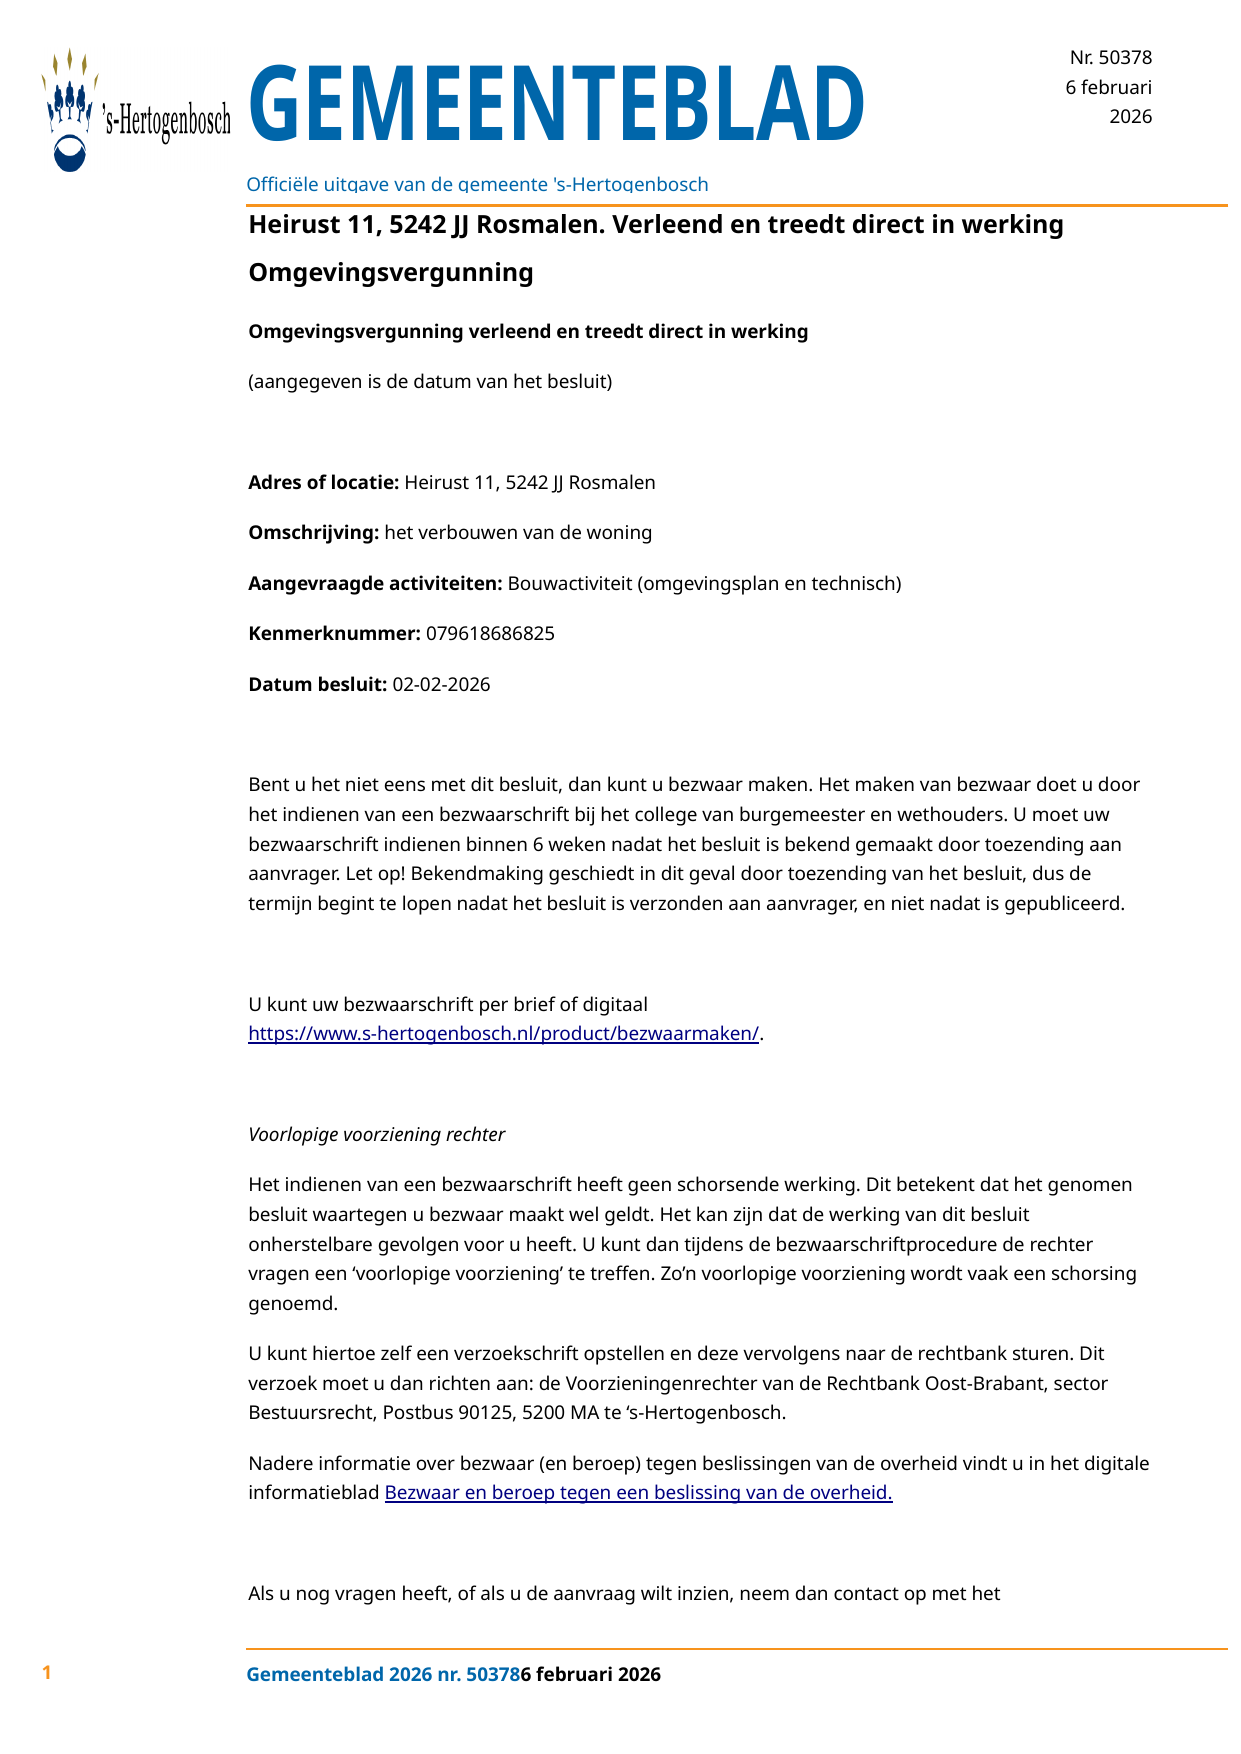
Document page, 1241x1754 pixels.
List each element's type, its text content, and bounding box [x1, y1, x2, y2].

text Omschrijving: het verbouwen van de woning [248, 519, 1152, 545]
text Aangevraagde activiteiten: Bouwactiviteit (omgevingsplan en technisch) [248, 570, 1152, 596]
text U kunt hiertoe zelf een verzoekschrift opstellen en deze vervolgens naar de rechtbank sturen. Dit verzoek moet u dan richten aan: de Voorzieningenrechter van de Rechtbank Oost-Brabant, sector Bestuursrecht, Postbus 90125, 5200 MA te ‘s-Hertogenbosch. [248, 1340, 1152, 1425]
text Kenmerknummer: 079618686825 [248, 620, 1152, 646]
text Als u nog vragen heeft, of als u de aanvraag wilt inzien, neem dan contact op met het [248, 1580, 1152, 1606]
text Datum besluit: 02-02-2026 [248, 671, 1152, 697]
text Bent u het niet eens met dit besluit, dan kunt u bezwaar maken. Het maken van bezwaar doet u door het indienen van een bezwaarschrift bij het college van burgemeester en wethouders. U moet uw bezwaarschrift indienen binnen 6 weken nadat het besluit is bekend gemaakt door toezending aan aanvrager. Let op! Bekendmaking geschiedt in dit geval door toezending van het besluit, dus de termijn begint te lopen nadat het besluit is verzonden aan aanvrager, en niet nadat is gepubliceerd. [248, 772, 1152, 916]
text Het indienen van een bezwaarschrift heeft geen schorsende werking. Dit betekent dat het genomen besluit waartegen u bezwaar maakt wel geldt. Het kan zijn dat de werking van dit besluit onherstelbare gevolgen voor u heeft. U kunt dan tijdens de bezwaarschriftprocedure de rechter vragen een ‘voorlopige voorziening’ te treffen. Zo’n voorlopige voorziening wordt vaak een schorsing genoemd. [248, 1172, 1152, 1316]
picture [41, 47, 231, 172]
text Omgevingsvergunning verleend en treedt direct in werking [248, 318, 1152, 344]
text Voorlopige voorziening rechter [248, 1121, 1152, 1147]
text Nadere informatie over bezwaar (en beroep) tegen beslissingen van de overheid vindt u in het digitale informatieblad Bezwaar en beroep tegen een beslissing van de overheid. [248, 1450, 1152, 1505]
text (aangegeven is de datum van het besluit) [248, 368, 1152, 394]
text U kunt uw bezwaarschrift per brief of digitaal https://www.s-hertogenbosch.nl/product/bezwaarmaken/. [248, 991, 1152, 1046]
text Heirust 11, 5242 JJ Rosmalen. Verleend en treedt direct in werking Omgevingsvergunning [248, 207, 1152, 288]
text Adres of locatie: Heirust 11, 5242 JJ Rosmalen [248, 469, 1152, 495]
